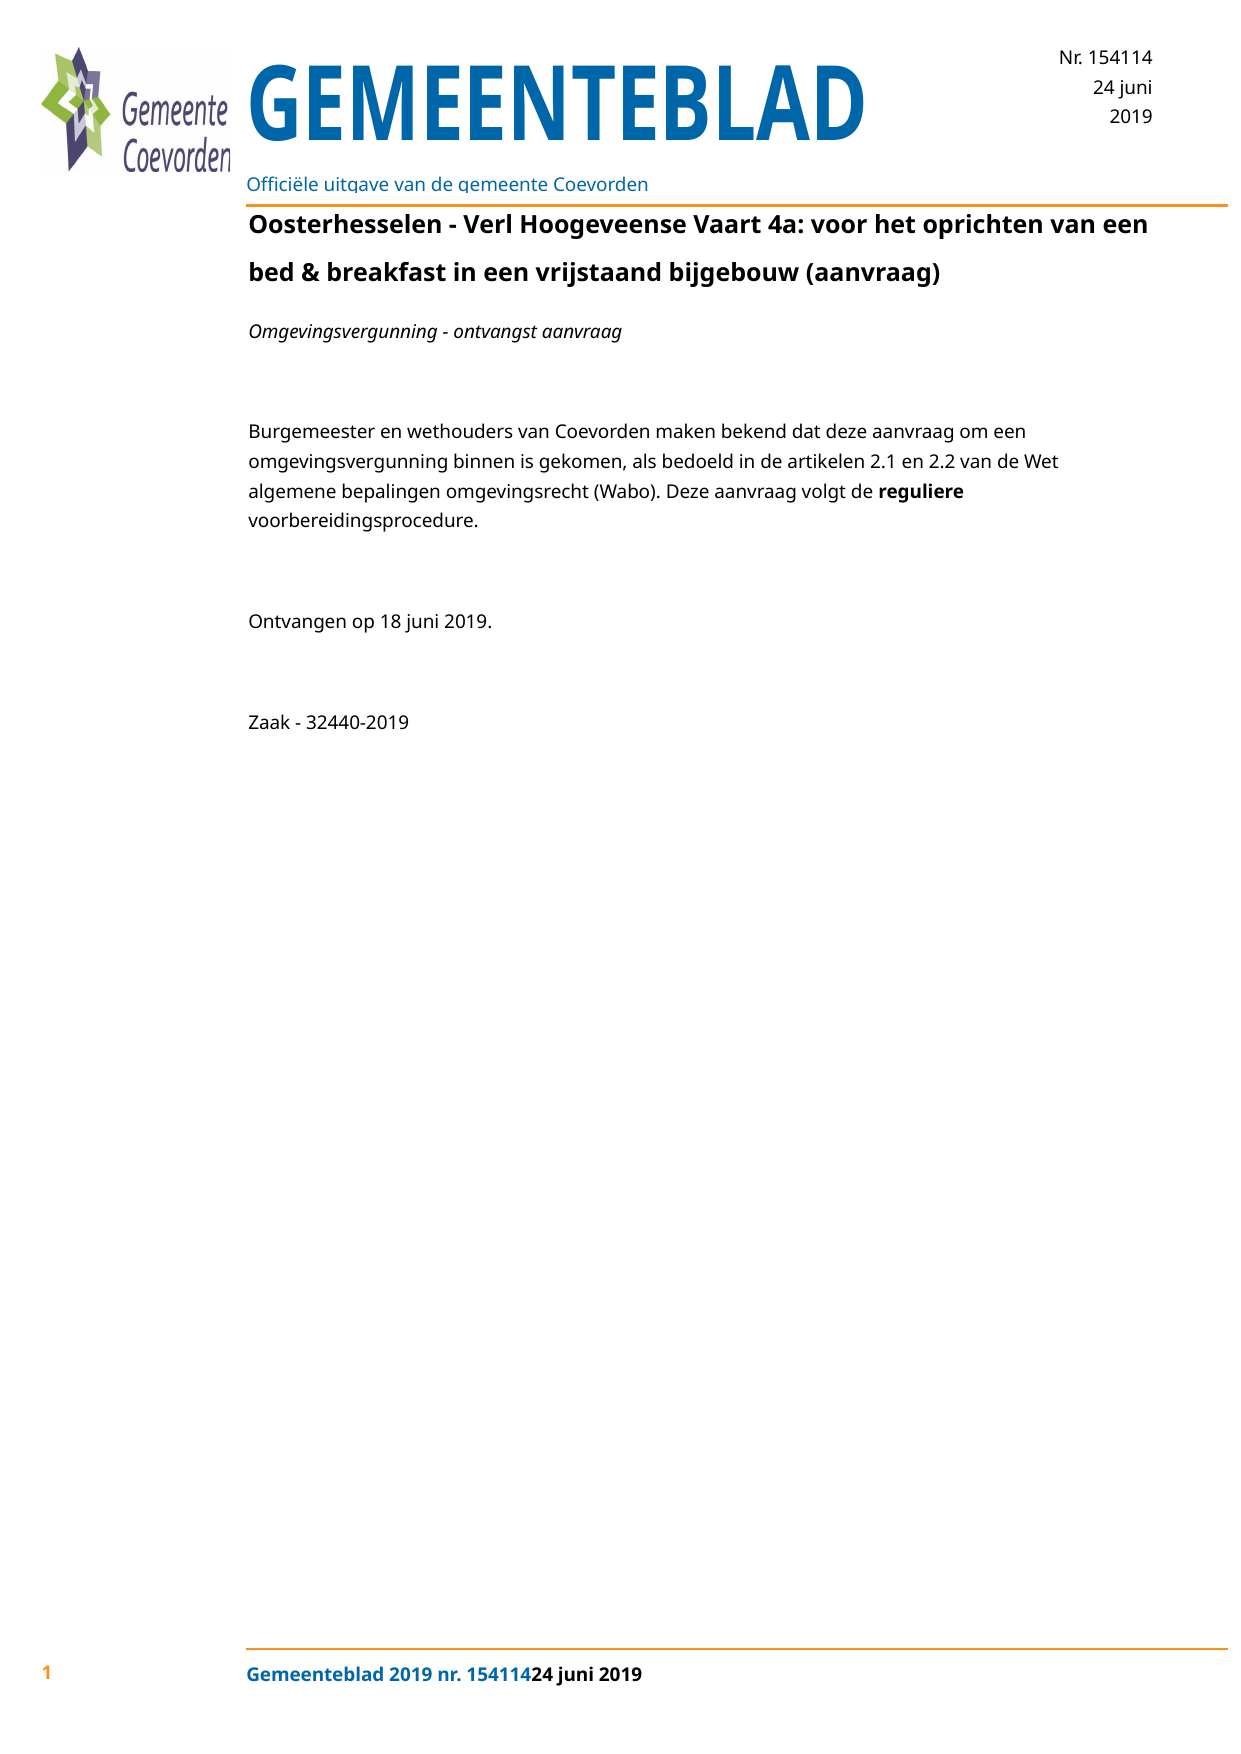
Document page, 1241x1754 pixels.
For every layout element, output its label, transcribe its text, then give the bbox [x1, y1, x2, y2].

text Ontvangen op 18 juni 2019. [248, 608, 1152, 634]
text Zaak - 32440-2019 [248, 709, 1152, 735]
text Oosterhesselen - Verl Hoogeveense Vaart 4a: voor het oprichten van een bed & breakfast in een vrijstaand bijgebouw (aanvraag) [248, 207, 1152, 288]
text Omgevingsvergunning - ontvangst aanvraag [248, 318, 1152, 344]
text Burgemeester en wethouders van Coevorden maken bekend dat deze aanvraag om een omgevingsvergunning binnen is gekomen, als bedoeld in de artikelen 2.1 en 2.2 van de Wet algemene bepalingen omgevingsrecht (Wabo). Deze aanvraag volgt de reguliere voorbereidingsprocedure. [248, 419, 1152, 533]
picture [41, 47, 231, 172]
